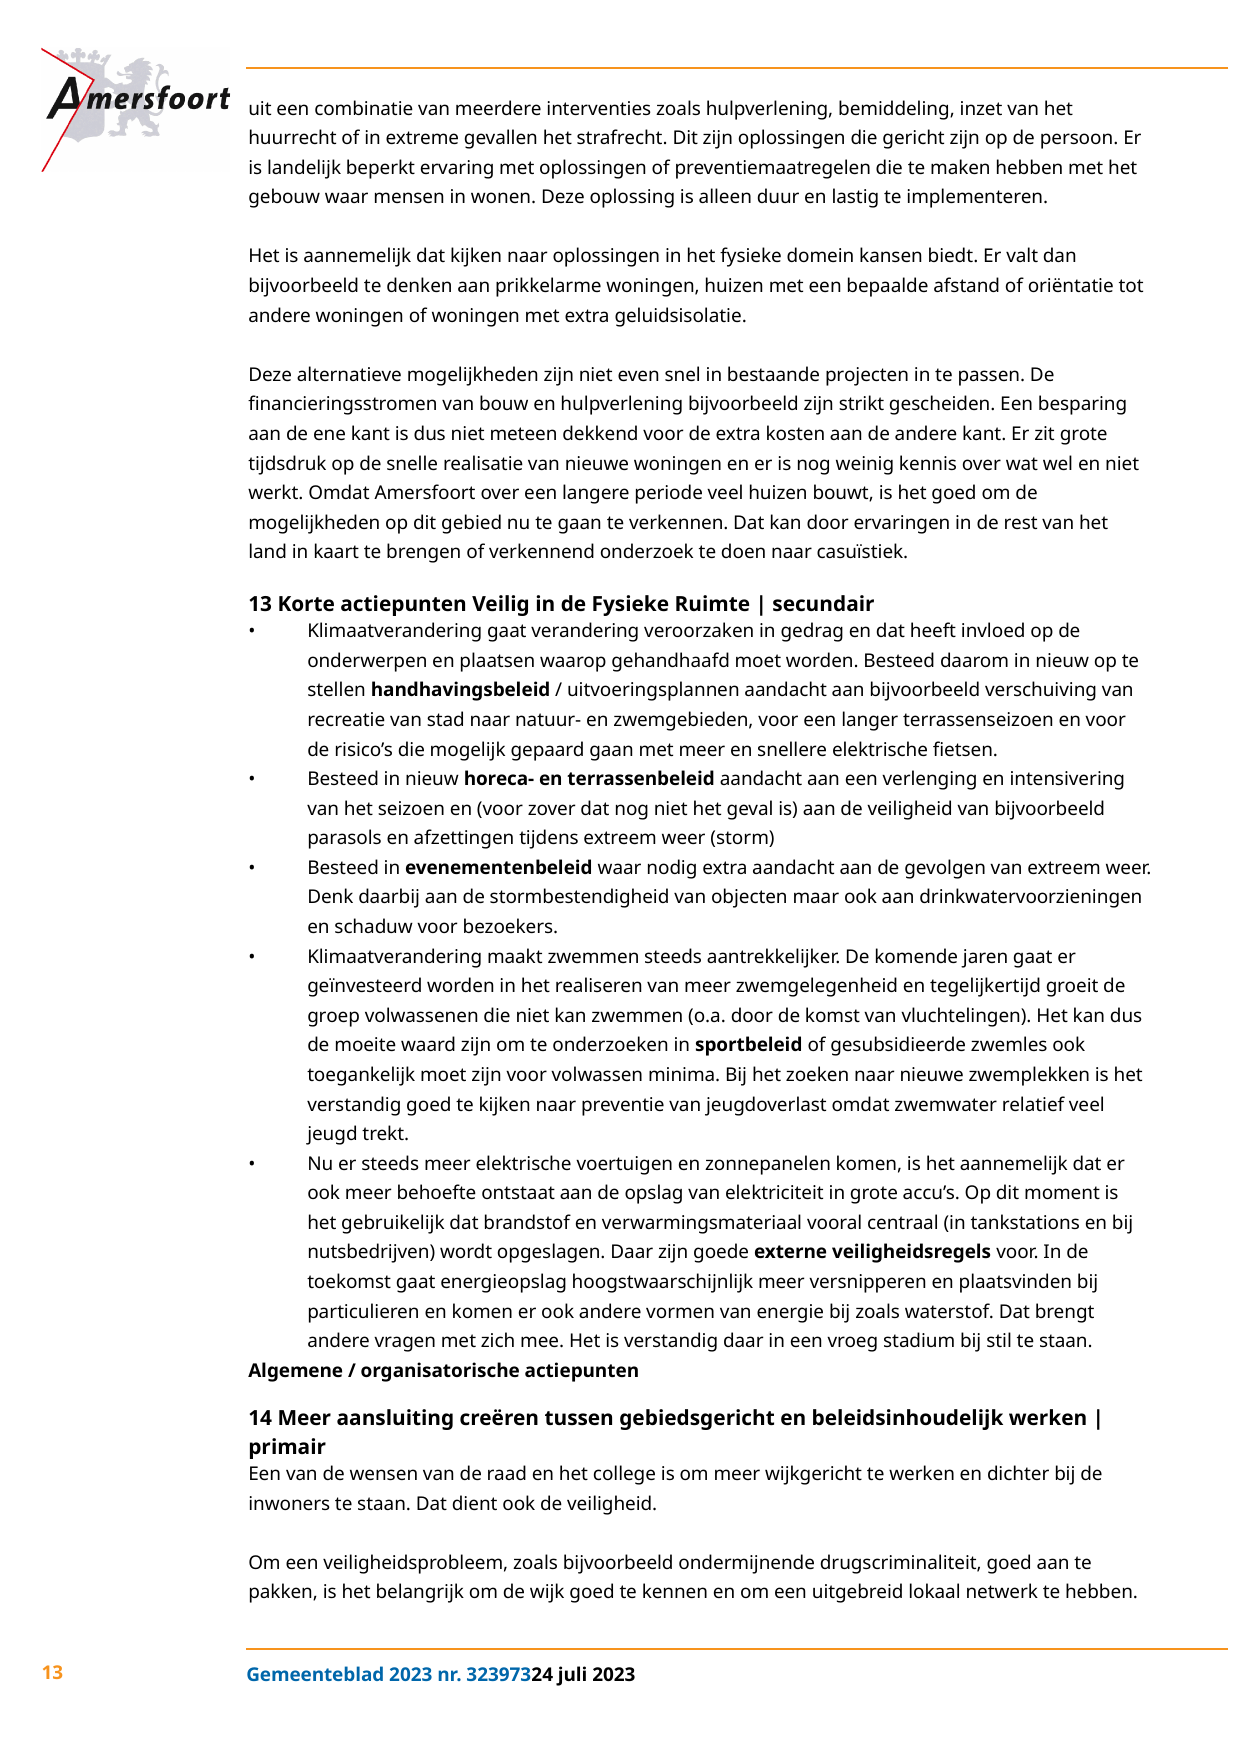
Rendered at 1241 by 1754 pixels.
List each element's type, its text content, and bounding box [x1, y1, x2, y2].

text Het is aannemelijk dat kijken naar oplossingen in het fysieke domein kansen biedt. Er valt dan bijvoorbeeld te denken aan prikkelarme woningen, huizen met een bepaalde afstand of oriëntatie tot andere woningen of woningen met extra geluidsisolatie. [248, 243, 1152, 328]
text Deze alternatieve mogelijkheden zijn niet even snel in bestaande projecten in te passen. De financieringsstromen van bouw en hulpverlening bijvoorbeeld zijn strikt gescheiden. Een besparing aan de ene kant is dus niet meteen dekkend voor de extra kosten aan de andere kant. Er zit grote tijdsdruk op de snelle realisatie van nieuwe woningen en er is nog weinig kennis over wat wel en niet werkt. Omdat Amersfoort over een langere periode veel huizen bouwt, is het goed om de mogelijkheden op dit gebied nu te gaan te verkennen. Dat kan door ervaringen in de rest van het land in kaart te brengen of verkennend onderzoek te doen naar casuïstiek. [248, 361, 1152, 564]
list Besteed in nieuw horeca- en terrassenbeleid aandacht aan een verlenging en intensivering van het seizoen en (voor zover dat nog niet het geval is) aan de veiligheid van bijvoorbeeld parasols en afzettingen tijdens extreem weer (storm) [248, 765, 1152, 850]
text uit een combinatie van meerdere interventies zoals hulpverlening, bemiddeling, inzet van het huurrecht of in extreme gevallen het strafrecht. Dit zijn oplossingen die gericht zijn op de persoon. Er is landelijk beperkt ervaring met oplossingen of preventiemaatregelen die te maken hebben met het gebouw waar mensen in wonen. Deze oplossing is alleen duur en lastig te implementeren. [248, 95, 1152, 209]
text 14 Meer aansluiting creëren tussen gebiedsgericht en beleidsinhoudelijk werken | primair [248, 1403, 1152, 1460]
text 13 Korte actiepunten Veilig in de Fysieke Ruimte | secundair [248, 589, 1152, 617]
text Om een veiligheidsprobleem, zoals bijvoorbeeld ondermijnende drugscriminaliteit, goed aan te pakken, is het belangrijk om de wijk goed te kennen en om een uitgebreid lokaal netwerk te hebben. [248, 1549, 1152, 1604]
list Klimaatverandering gaat verandering veroorzaken in gedrag en dat heeft invloed op de onderwerpen en plaatsen waarop gehandhaafd moet worden. Besteed daarom in nieuw op te stellen handhavingsbeleid / uitvoeringsplannen aandacht aan bijvoorbeeld verschuiving van recreatie van stad naar natuur- en zwemgebieden, voor een langer terrassenseizoen en voor de risico’s die mogelijk gepaard gaan met meer en snellere elektrische fietsen. [248, 617, 1152, 761]
list Nu er steeds meer elektrische voertuigen en zonnepanelen komen, is het aannemelijk dat er ook meer behoefte ontstaat aan de opslag van elektriciteit in grote accu’s. Op dit moment is het gebruikelijk dat brandstof en verwarmingsmateriaal vooral centraal (in tankstations en bij nutsbedrijven) wordt opgeslagen. Daar zijn goede externe veiligheidsregels voor. In de toekomst gaat energieopslag hoogstwaarschijnlijk meer versnipperen en plaatsvinden bij particulieren en komen er ook andere vormen van energie bij zoals waterstof. Dat brengt andere vragen met zich mee. Het is verstandig daar in een vroeg stadium bij stil te staan. [248, 1150, 1152, 1353]
list Klimaatverandering maakt zwemmen steeds aantrekkelijker. De komende jaren gaat er geïnvesteerd worden in het realiseren van meer zwemgelegenheid en tegelijkertijd groeit de groep volwassenen die niet kan zwemmen (o.a. door de komst van vluchtelingen). Het kan dus de moeite waard zijn om te onderzoeken in sportbeleid of gesubsidieerde zwemles ook toegankelijk moet zijn voor volwassen minima. Bij het zoeken naar nieuwe zwemplekken is het verstandig goed te kijken naar preventie van jeugdoverlast omdat zwemwater relatief veel jeugd trekt. [248, 943, 1152, 1146]
text Algemene / organisatorische actiepunten [248, 1357, 1152, 1383]
picture [41, 47, 231, 172]
list Besteed in evenementenbeleid waar nodig extra aandacht aan de gevolgen van extreem weer. Denk daarbij aan de stormbestendigheid van objecten maar ook aan drinkwatervoorzieningen en schaduw voor bezoekers. [248, 854, 1152, 939]
text Een van de wensen van de raad en het college is om meer wijkgericht te werken en dichter bij de inwoners te staan. Dat dient ook de veiligheid. [248, 1460, 1152, 1516]
